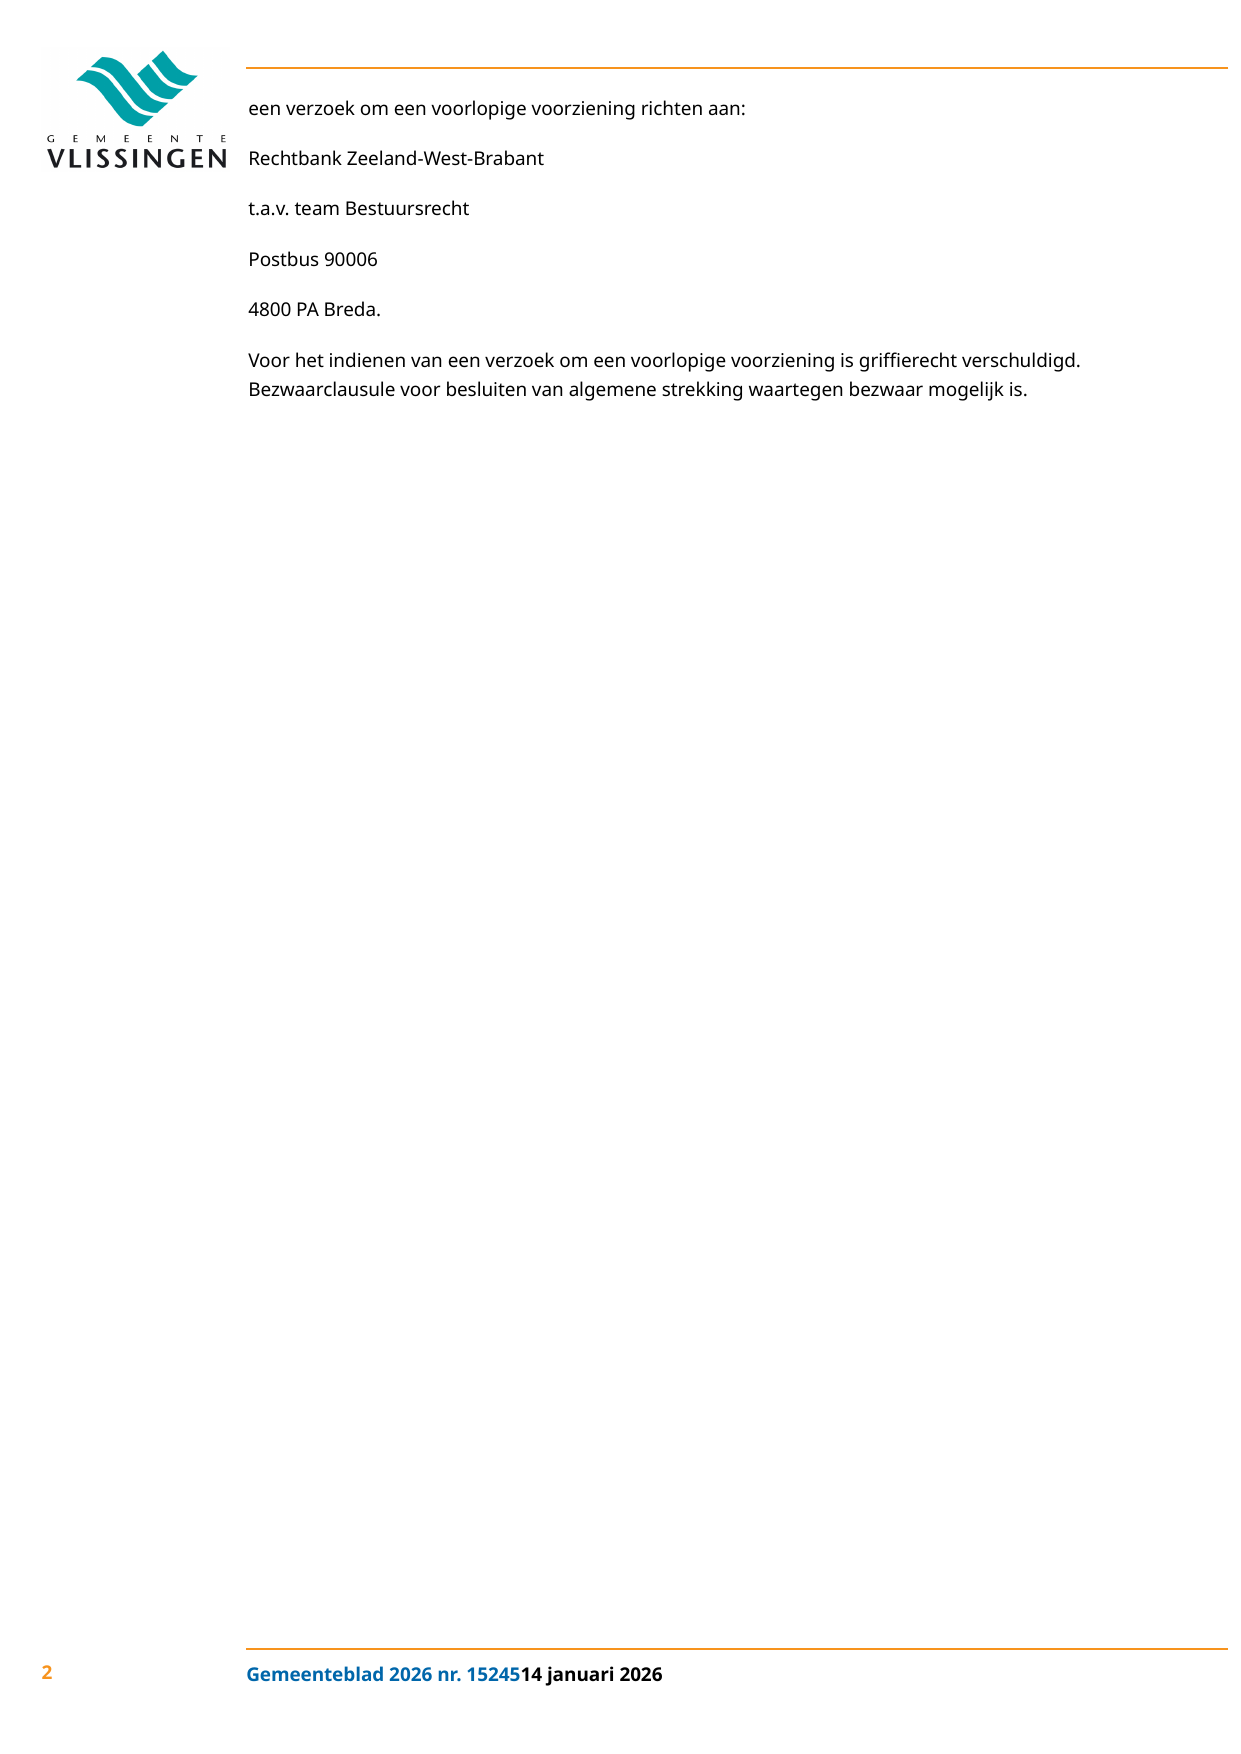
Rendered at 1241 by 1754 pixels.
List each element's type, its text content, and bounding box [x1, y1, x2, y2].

text Rechtbank Zeeland-West-Brabant [248, 145, 1152, 171]
text Postbus 90006 [248, 246, 1152, 272]
text 4800 PA Breda. [248, 296, 1152, 322]
text Voor het indienen van een verzoek om een voorlopige voorziening is griffierecht verschuldigd. Bezwaarclausule voor besluiten van algemene strekking waartegen bezwaar mogelijk is. [248, 347, 1152, 402]
picture [41, 47, 231, 172]
text t.a.v. team Bestuursrecht [248, 196, 1152, 221]
text een verzoek om een voorlopige voorziening richten aan: [248, 95, 1152, 121]
